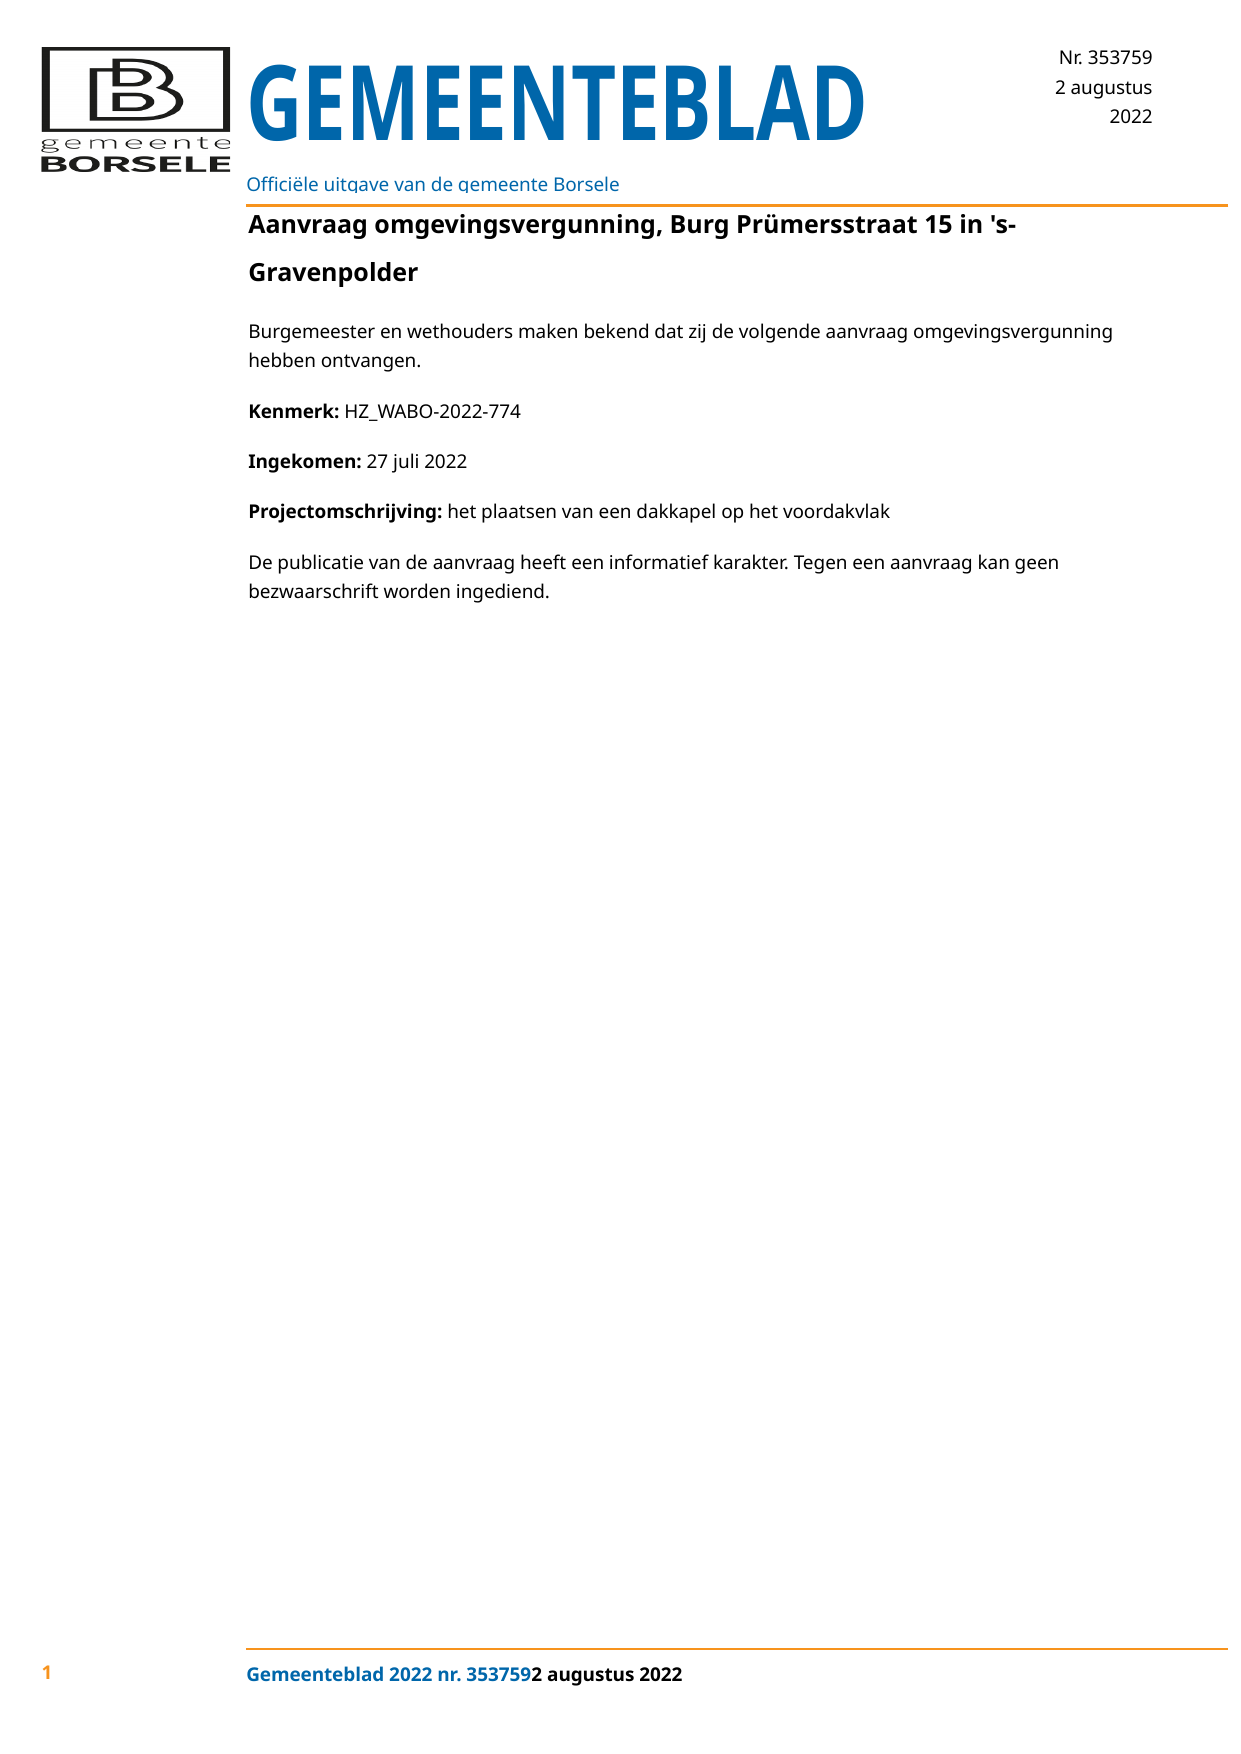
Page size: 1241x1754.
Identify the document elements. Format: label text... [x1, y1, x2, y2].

text Kenmerk: HZ_WABO-2022-774 [248, 398, 1152, 424]
text De publicatie van de aanvraag heeft een informatief karakter. Tegen een aanvraag kan geen bezwaarschrift worden ingediend. [248, 549, 1152, 604]
text Burgemeester en wethouders maken bekend dat zij de volgende aanvraag omgevingsvergunning hebben ontvangen. [248, 318, 1152, 373]
text Projectomschrijving: het plaatsen van een dakkapel op het voordakvlak [248, 499, 1152, 524]
text Aanvraag omgevingsvergunning, Burg Prümersstraat 15 in 's-Gravenpolder [248, 207, 1152, 288]
picture [41, 47, 231, 172]
text Ingekomen: 27 juli 2022 [248, 448, 1152, 474]
